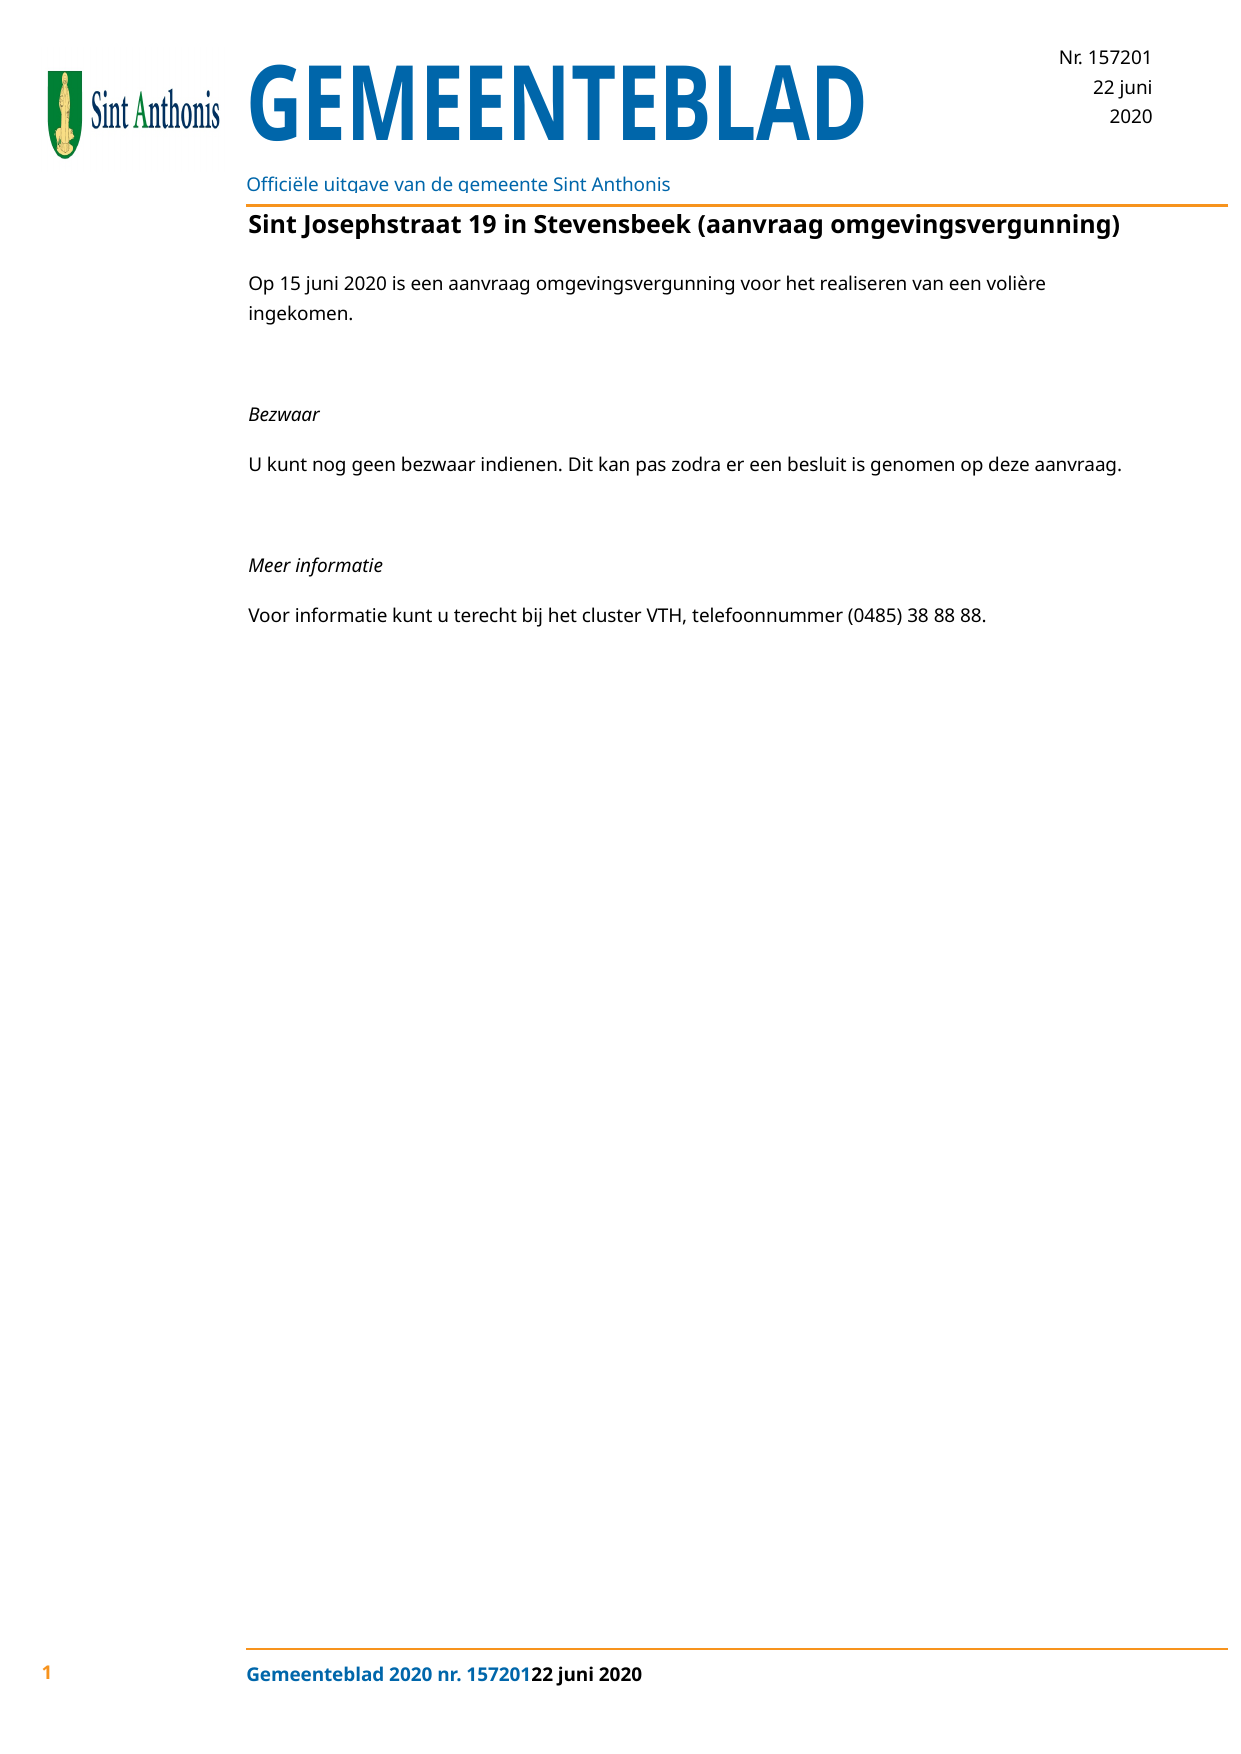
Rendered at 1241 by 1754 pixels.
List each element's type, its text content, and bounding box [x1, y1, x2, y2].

text U kunt nog geen bezwaar indienen. Dit kan pas zodra er een besluit is genomen op deze aanvraag. [248, 451, 1152, 477]
picture [41, 47, 231, 172]
text Voor informatie kunt u terecht bij het cluster VTH, telefoonnummer (0485) 38 88 88. [248, 602, 1152, 628]
text Bezwaar [248, 401, 1152, 426]
text Op 15 juni 2020 is een aanvraag omgevingsvergunning voor het realiseren van een volière ingekomen. [248, 270, 1152, 326]
text Sint Josephstraat 19 in Stevensbeek (aanvraag omgevingsvergunning) [248, 207, 1152, 241]
text Meer informatie [248, 552, 1152, 578]
